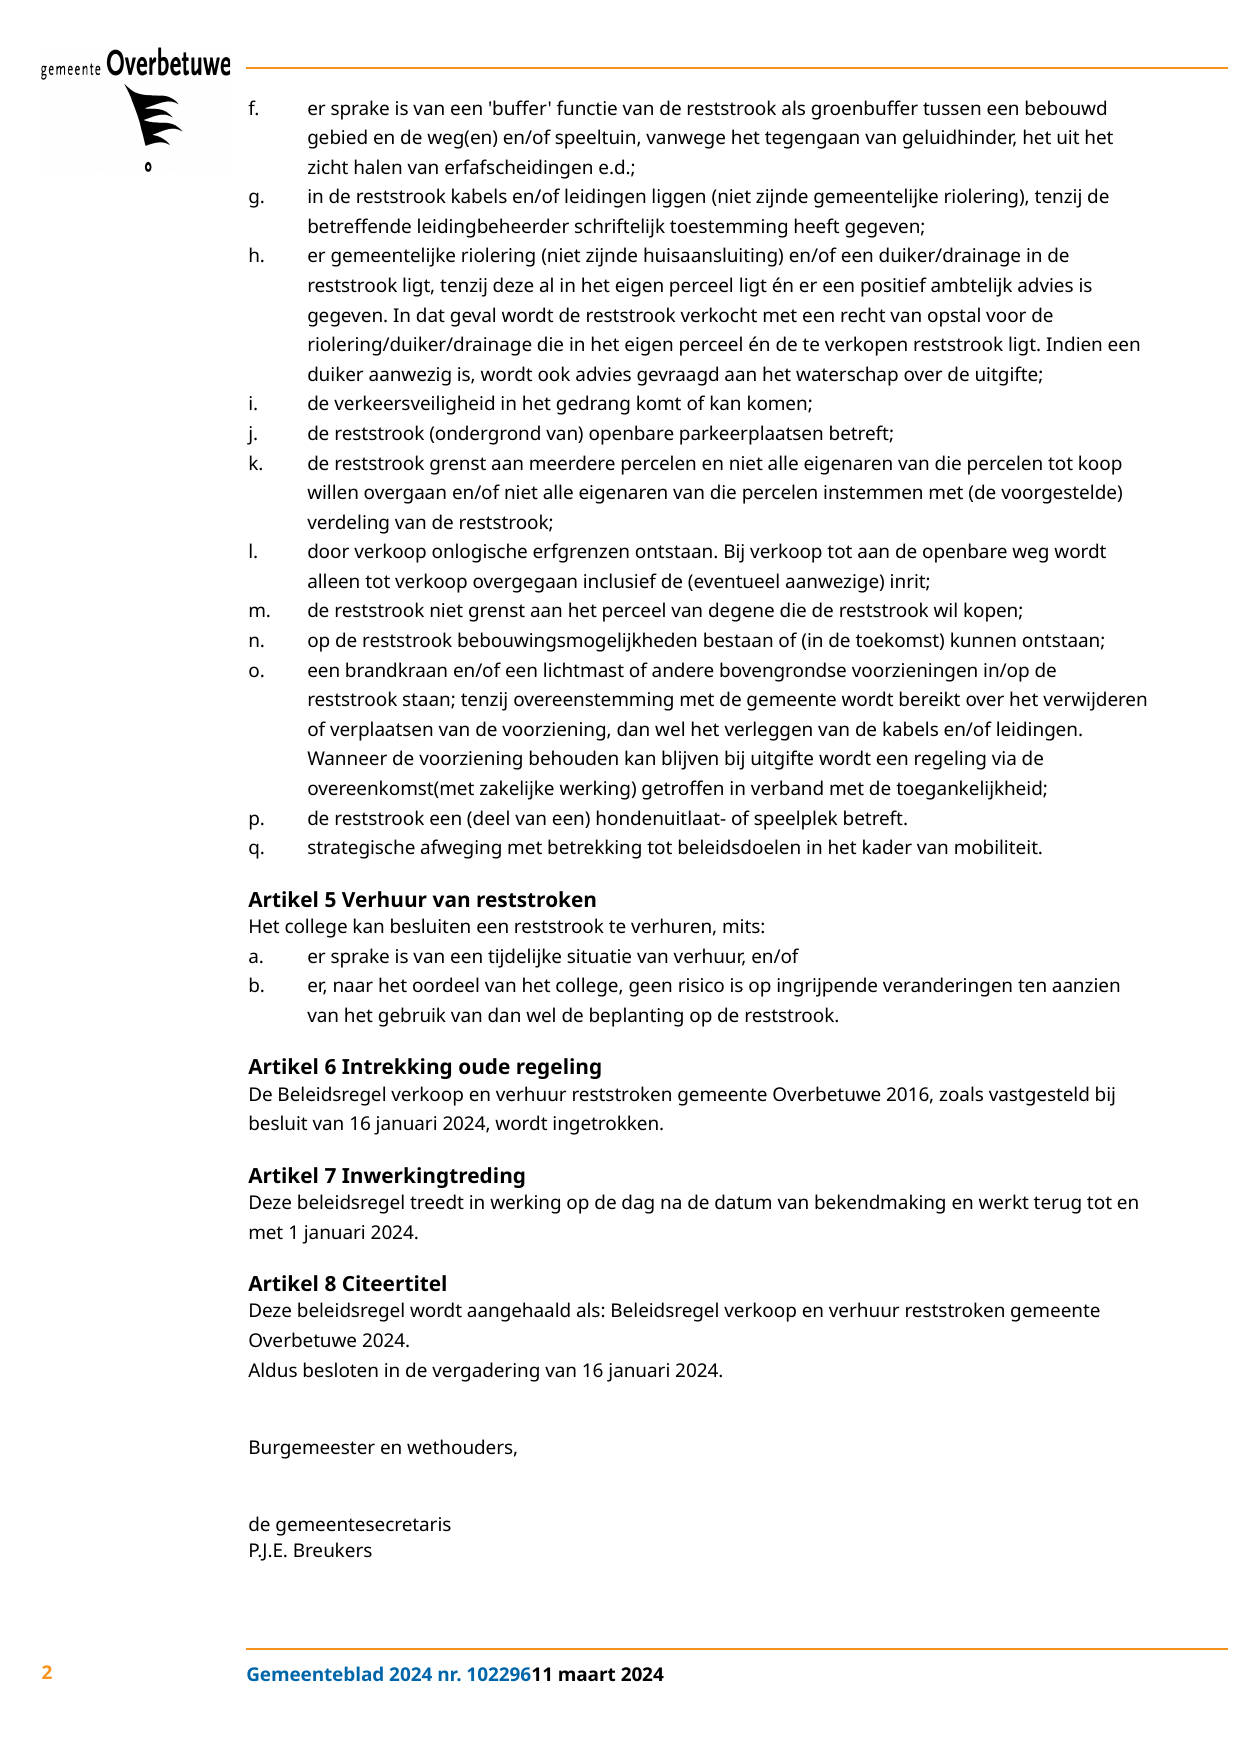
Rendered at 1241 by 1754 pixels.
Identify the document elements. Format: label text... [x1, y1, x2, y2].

list de reststrook niet grenst aan het perceel van degene die de reststrook wil kopen; [248, 598, 1152, 623]
text De Beleidsregel verkoop en verhuur reststroken gemeente Overbetuwe 2016, zoals vastgesteld bij besluit van 16 januari 2024, wordt ingetrokken. [248, 1081, 1152, 1136]
text Burgemeester en wethouders, [248, 1434, 1152, 1460]
text Artikel 8 Citeertitel [248, 1269, 1152, 1298]
list de verkeersveiligheid in het gedrang komt of kan komen; [248, 391, 1152, 416]
list de reststrook grenst aan meerdere percelen en niet alle eigenaren van die percelen tot koop willen overgaan en/of niet alle eigenaren van die percelen instemmen met (de voorgestelde) verdeling van de reststrook; [248, 450, 1152, 535]
text Het college kan besluiten een reststrook te verhuren, mits: [248, 913, 1152, 939]
list er sprake is van een tijdelijke situatie van verhuur, en/of [248, 943, 1152, 968]
list de reststrook een (deel van een) hondenuitlaat- of speelplek betreft. [248, 805, 1152, 831]
text de gemeentesecretaris [248, 1511, 1152, 1537]
text Artikel 6 Intrekking oude regeling [248, 1052, 1152, 1081]
list er gemeentelijke riolering (niet zijnde huisaansluiting) en/of een duiker/drainage in de reststrook ligt, tenzij deze al in het eigen perceel ligt én er een positief ambtelijk advies is gegeven. In dat geval wordt de reststrook verkocht met een recht van opstal voor de riolering/duiker/drainage die in het eigen perceel én de te verkopen reststrook ligt. Indien een duiker aanwezig is, wordt ook advies gevraagd aan het waterschap over de uitgifte; [248, 243, 1152, 387]
list door verkoop onlogische erfgrenzen ontstaan. Bij verkoop tot aan de openbare weg wordt alleen tot verkoop overgegaan inclusief de (eventueel aanwezige) inrit; [248, 538, 1152, 594]
text Artikel 7 Inwerkingtreding [248, 1161, 1152, 1189]
list er, naar het oordeel van het college, geen risico is op ingrijpende veranderingen ten aanzien van het gebruik van dan wel de beplanting op de reststrook. [248, 972, 1152, 1028]
text Aldus besloten in de vergadering van 16 januari 2024. [248, 1357, 1152, 1383]
list de reststrook (ondergrond van) openbare parkeerplaatsen betreft; [248, 420, 1152, 446]
list er sprake is van een 'buffer' functie van de reststrook als groenbuffer tussen een bebouwd gebied en de weg(en) en/of speeltuin, vanwege het tegengaan van geluidhinder, het uit het zicht halen van erfafscheidingen e.d.; [248, 95, 1152, 180]
list in de reststrook kabels en/of leidingen liggen (niet zijnde gemeentelijke riolering), tenzij de betreffende leidingbeheerder schriftelijk toestemming heeft gegeven; [248, 183, 1152, 239]
text Artikel 5 Verhuur van reststroken [248, 885, 1152, 913]
text Deze beleidsregel treedt in werking op de dag na de datum van bekendmaking en werkt terug tot en met 1 januari 2024. [248, 1189, 1152, 1244]
list een brandkraan en/of een lichtmast of andere bovengrondse voorzieningen in/op de reststrook staan; tenzij overeenstemming met de gemeente wordt bereikt over het verwijderen of verplaatsen van de voorziening, dan wel het verleggen van de kabels en/of leidingen. Wanneer de voorziening behouden kan blijven bij uitgifte wordt een regeling via de overeenkomst(met zakelijke werking) getroffen in verband met de toegankelijkheid; [248, 657, 1152, 801]
picture [41, 47, 231, 172]
list op de reststrook bebouwingsmogelijkheden bestaan of (in de toekomst) kunnen ontstaan; [248, 627, 1152, 653]
text Deze beleidsregel wordt aangehaald als: Beleidsregel verkoop en verhuur reststroken gemeente Overbetuwe 2024. [248, 1298, 1152, 1353]
list strategische afweging met betrekking tot beleidsdoelen in het kader van mobiliteit. [248, 834, 1152, 860]
text P.J.E. Breukers [248, 1537, 1152, 1563]
